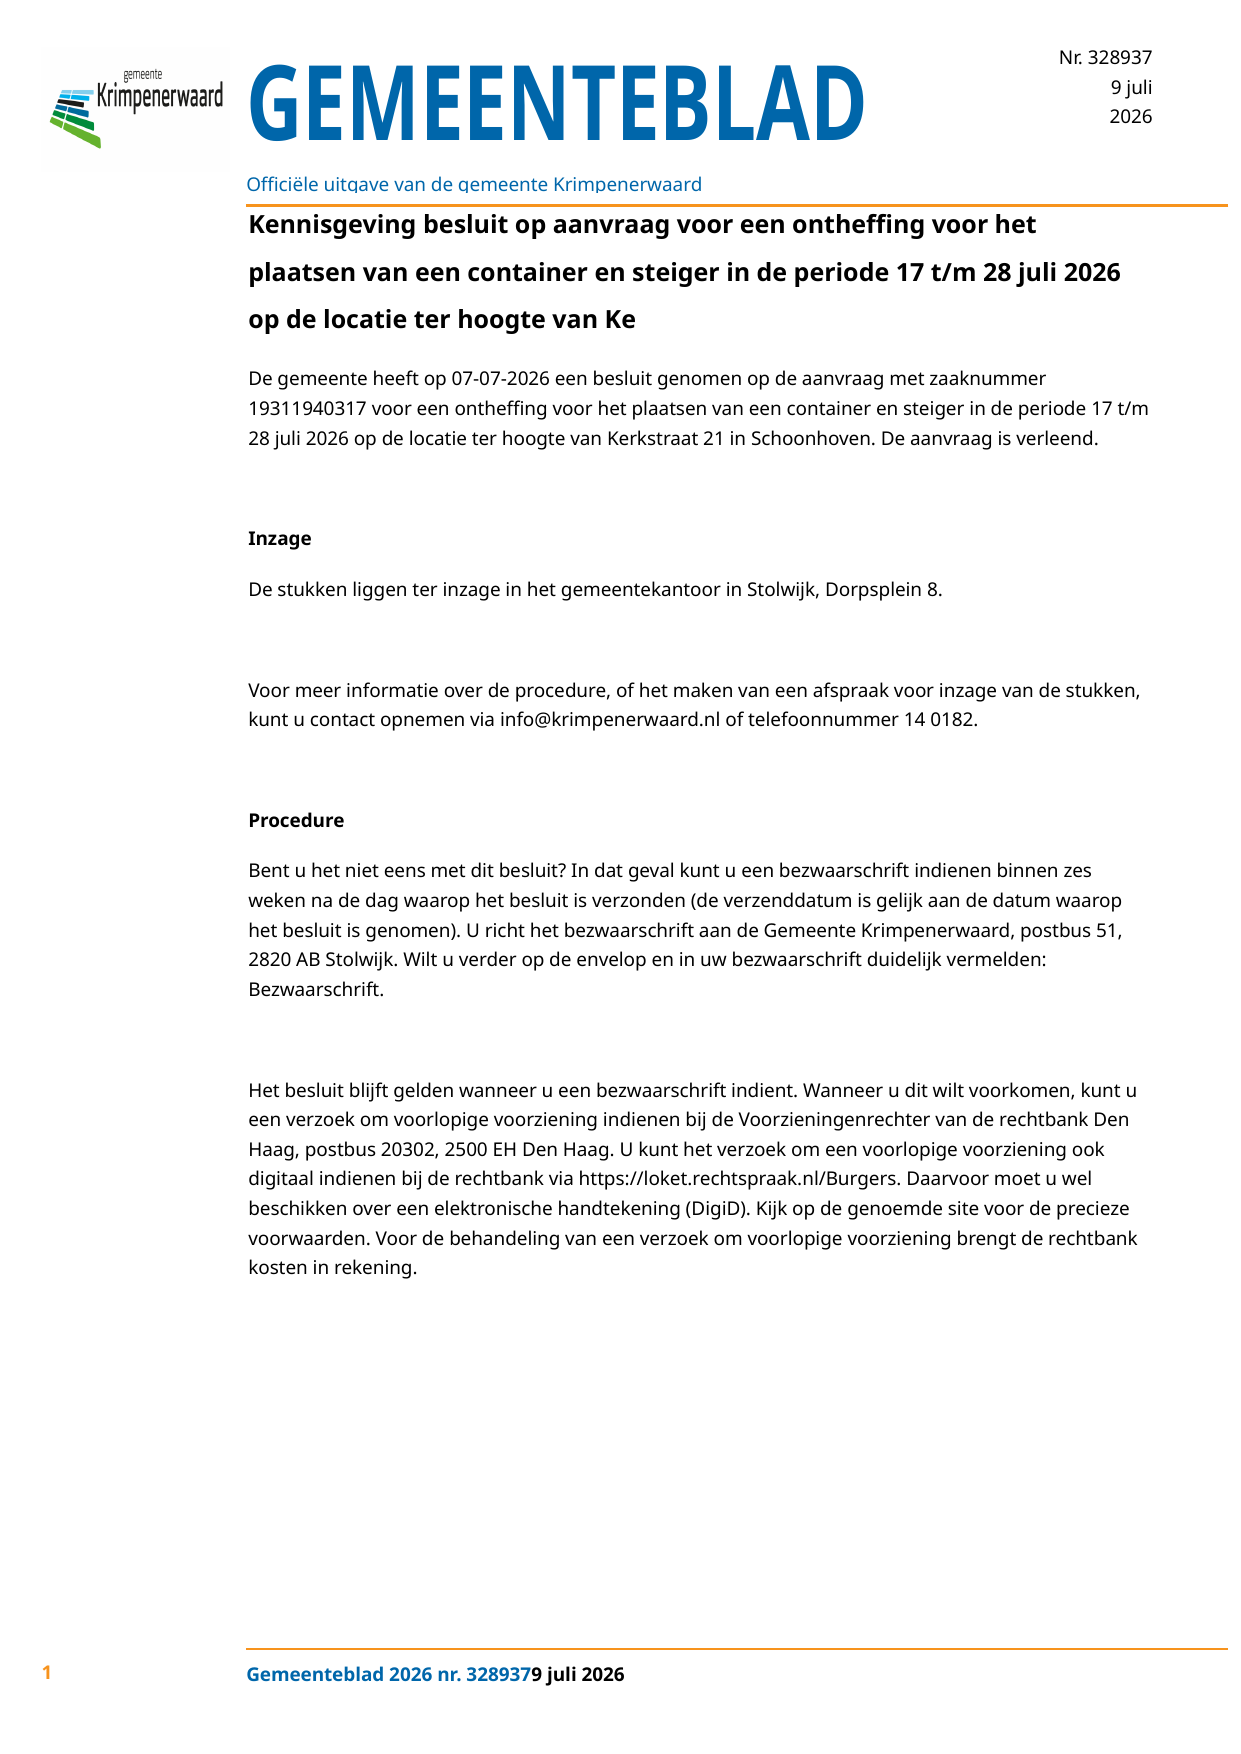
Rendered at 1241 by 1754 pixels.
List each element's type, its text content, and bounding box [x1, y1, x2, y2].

text Kennisgeving besluit op aanvraag voor een ontheffing voor het plaatsen van een container en steiger in de periode 17 t/m 28 juli 2026 op de locatie ter hoogte van Ke [248, 207, 1152, 336]
text Het besluit blijft gelden wanneer u een bezwaarschrift indient. Wanneer u dit wilt voorkomen, kunt u een verzoek om voorlopige voorziening indienen bij de Voorzieningenrechter van de rechtbank Den Haag, postbus 20302, 2500 EH Den Haag. U kunt het verzoek om een voorlopige voorziening ook digitaal indienen bij de rechtbank via https://loket.rechtspraak.nl/Burgers. Daarvoor moet u wel beschikken over een elektronische handtekening (DigiD). Kijk op de genoemde site voor de precieze voorwaarden. Voor de behandeling van een verzoek om voorlopige voorziening brengt de rechtbank kosten in rekening. [248, 1077, 1152, 1280]
text De stukken liggen ter inzage in het gemeentekantoor in Stolwijk, Dorpsplein 8. [248, 576, 1152, 602]
text Procedure [248, 807, 1152, 833]
text De gemeente heeft op 07-07-2026 een besluit genomen op de aanvraag met zaaknummer 19311940317 voor een ontheffing voor het plaatsen van een container en steiger in de periode 17 t/m 28 juli 2026 op de locatie ter hoogte van Kerkstraat 21 in Schoonhoven. De aanvraag is verleend. [248, 366, 1152, 450]
text Bent u het niet eens met dit besluit? In dat geval kunt u een bezwaarschrift indienen binnen zes weken na de dag waarop het besluit is verzonden (de verzenddatum is gelijk aan de datum waarop het besluit is genomen). U richt het bezwaarschrift aan de Gemeente Krimpenerwaard, postbus 51, 2820 AB Stolwijk. Wilt u verder op de envelop en in uw bezwaarschrift duidelijk vermelden: Bezwaarschrift. [248, 858, 1152, 1002]
text Voor meer informatie over de procedure, of het maken van een afspraak voor inzage van de stukken, kunt u contact opnemen via info@krimpenerwaard.nl of telefoonnummer 14 0182. [248, 677, 1152, 732]
text Inzage [248, 526, 1152, 551]
picture [41, 47, 231, 172]
